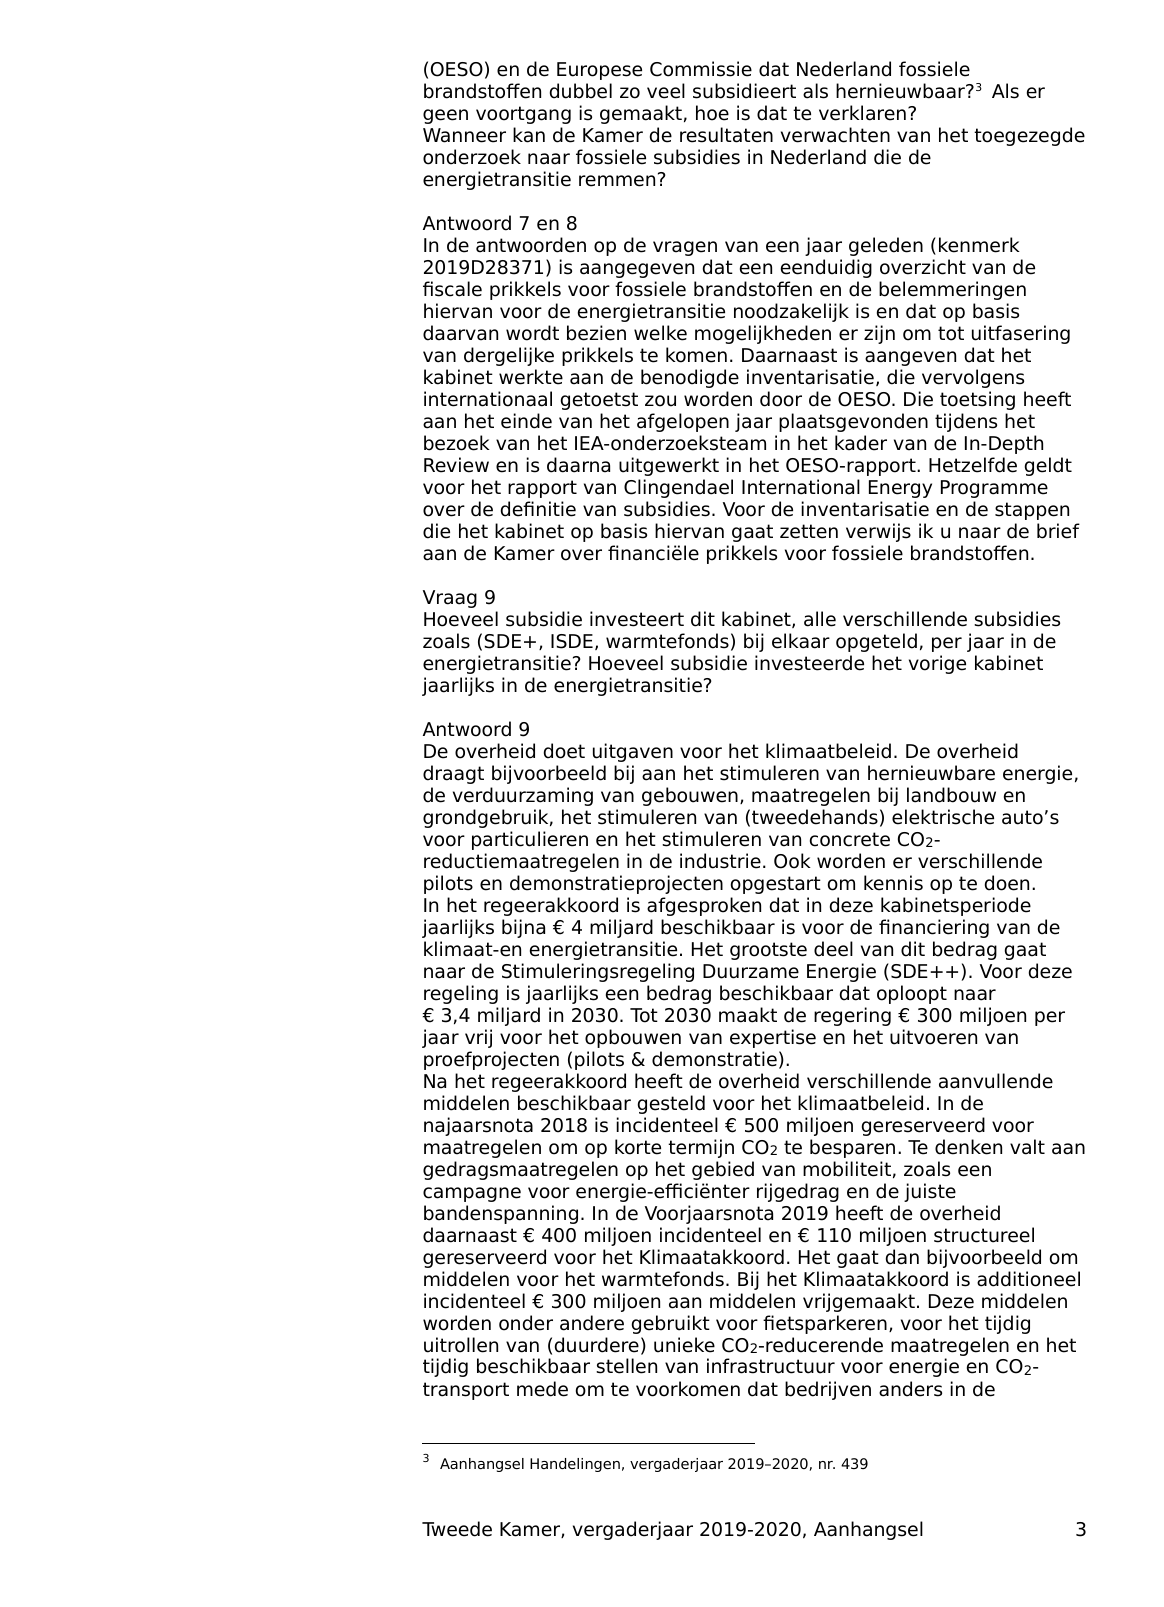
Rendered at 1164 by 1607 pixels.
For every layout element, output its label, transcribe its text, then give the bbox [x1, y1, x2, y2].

text Vraag 9 [422, 587, 1087, 609]
text Aanhangsel Handelingen, vergaderjaar 2019–2020, nr. 439 [422, 1452, 1087, 1474]
text Wanneer kan de Kamer de resultaten verwachten van het toegezegde onderzoek naar fossiele subsidies in Nederland die de energietransitie remmen? [422, 125, 1087, 191]
text In de antwoorden op de vragen van een jaar geleden (kenmerk 2019D28371) is aangegeven dat een eenduidig overzicht van de fiscale prikkels voor fossiele brandstoffen en de belemmeringen hiervan voor de energietransitie noodzakelijk is en dat op basis daarvan wordt bezien welke mogelijkheden er zijn om tot uitfasering van dergelijke prikkels te komen. Daarnaast is aangeven dat het kabinet werkte aan de benodigde inventarisatie, die vervolgens internationaal getoetst zou worden door de OESO. Die toetsing heeft aan het einde van het afgelopen jaar plaatsgevonden tijdens het bezoek van het IEA-onderzoeksteam in het kader van de In-Depth Review en is daarna uitgewerkt in het OESO-rapport. Hetzelfde geldt voor het rapport van Clingendael International Energy Programme over de definitie van subsidies. Voor de inventarisatie en de stappen die het kabinet op basis hiervan gaat zetten verwijs ik u naar de brief aan de Kamer over financiële prikkels voor fossiele brandstoffen. [422, 235, 1087, 565]
text In het regeerakkoord is afgesproken dat in deze kabinetsperiode jaarlijks bijna € 4 miljard beschikbaar is voor de financiering van de klimaat-en energietransitie. Het grootste deel van dit bedrag gaat naar de Stimuleringsregeling Duurzame Energie (SDE++). Voor deze regeling is jaarlijks een bedrag beschikbaar dat oploopt naar € 3,4 miljard in 2030. Tot 2030 maakt de regering € 300 miljoen per jaar vrij voor het opbouwen van expertise en het uitvoeren van proefprojecten (pilots & demonstratie). [422, 895, 1087, 1071]
text Na het regeerakkoord heeft de overheid verschillende aanvullende middelen beschikbaar gesteld voor het klimaatbeleid. In de najaarsnota 2018 is incidenteel € 500 miljoen gereserveerd voor maatregelen om op korte termijn CO2 te besparen. Te denken valt aan gedragsmaatregelen op het gebied van mobiliteit, zoals een campagne voor energie-efficiënter rijgedrag en de juiste bandenspanning. In de Voorjaarsnota 2019 heeft de overheid daarnaast € 400 miljoen incidenteel en € 110 miljoen structureel gereserveerd voor het Klimaatakkoord. Het gaat dan bijvoorbeeld om middelen voor het warmtefonds. Bij het Klimaatakkoord is additioneel incidenteel € 300 miljoen aan middelen vrijgemaakt. Deze middelen worden onder andere gebruikt voor fietsparkeren, voor het tijdig uitrollen van (duurdere) unieke CO2-reducerende maatregelen en het tijdig beschikbaar stellen van infrastructuur voor energie en CO2-transport mede om te voorkomen dat bedrijven anders in de [422, 1071, 1087, 1400]
text Antwoord 7 en 8 [422, 213, 1087, 235]
text (OESO) en de Europese Commissie dat Nederland fossiele brandstoffen dubbel zo veel subsidieert als hernieuwbaar? Als er geen voortgang is gemaakt, hoe is dat te verklaren? [422, 59, 1087, 125]
text De overheid doet uitgaven voor het klimaatbeleid. De overheid draagt bijvoorbeeld bij aan het stimuleren van hernieuwbare energie, de verduurzaming van gebouwen, maatregelen bij landbouw en grondgebruik, het stimuleren van (tweedehands) elektrische auto’s voor particulieren en het stimuleren van concrete CO2-reductiemaatregelen in de industrie. Ook worden er verschillende pilots en demonstratieprojecten opgestart om kennis op te doen. [422, 741, 1087, 895]
text Antwoord 9 [422, 719, 1087, 741]
text Hoeveel subsidie investeert dit kabinet, alle verschillende subsidies zoals (SDE+, ISDE, warmtefonds) bij elkaar opgeteld, per jaar in de energietransitie? Hoeveel subsidie investeerde het vorige kabinet jaarlijks in de energietransitie? [422, 609, 1087, 697]
